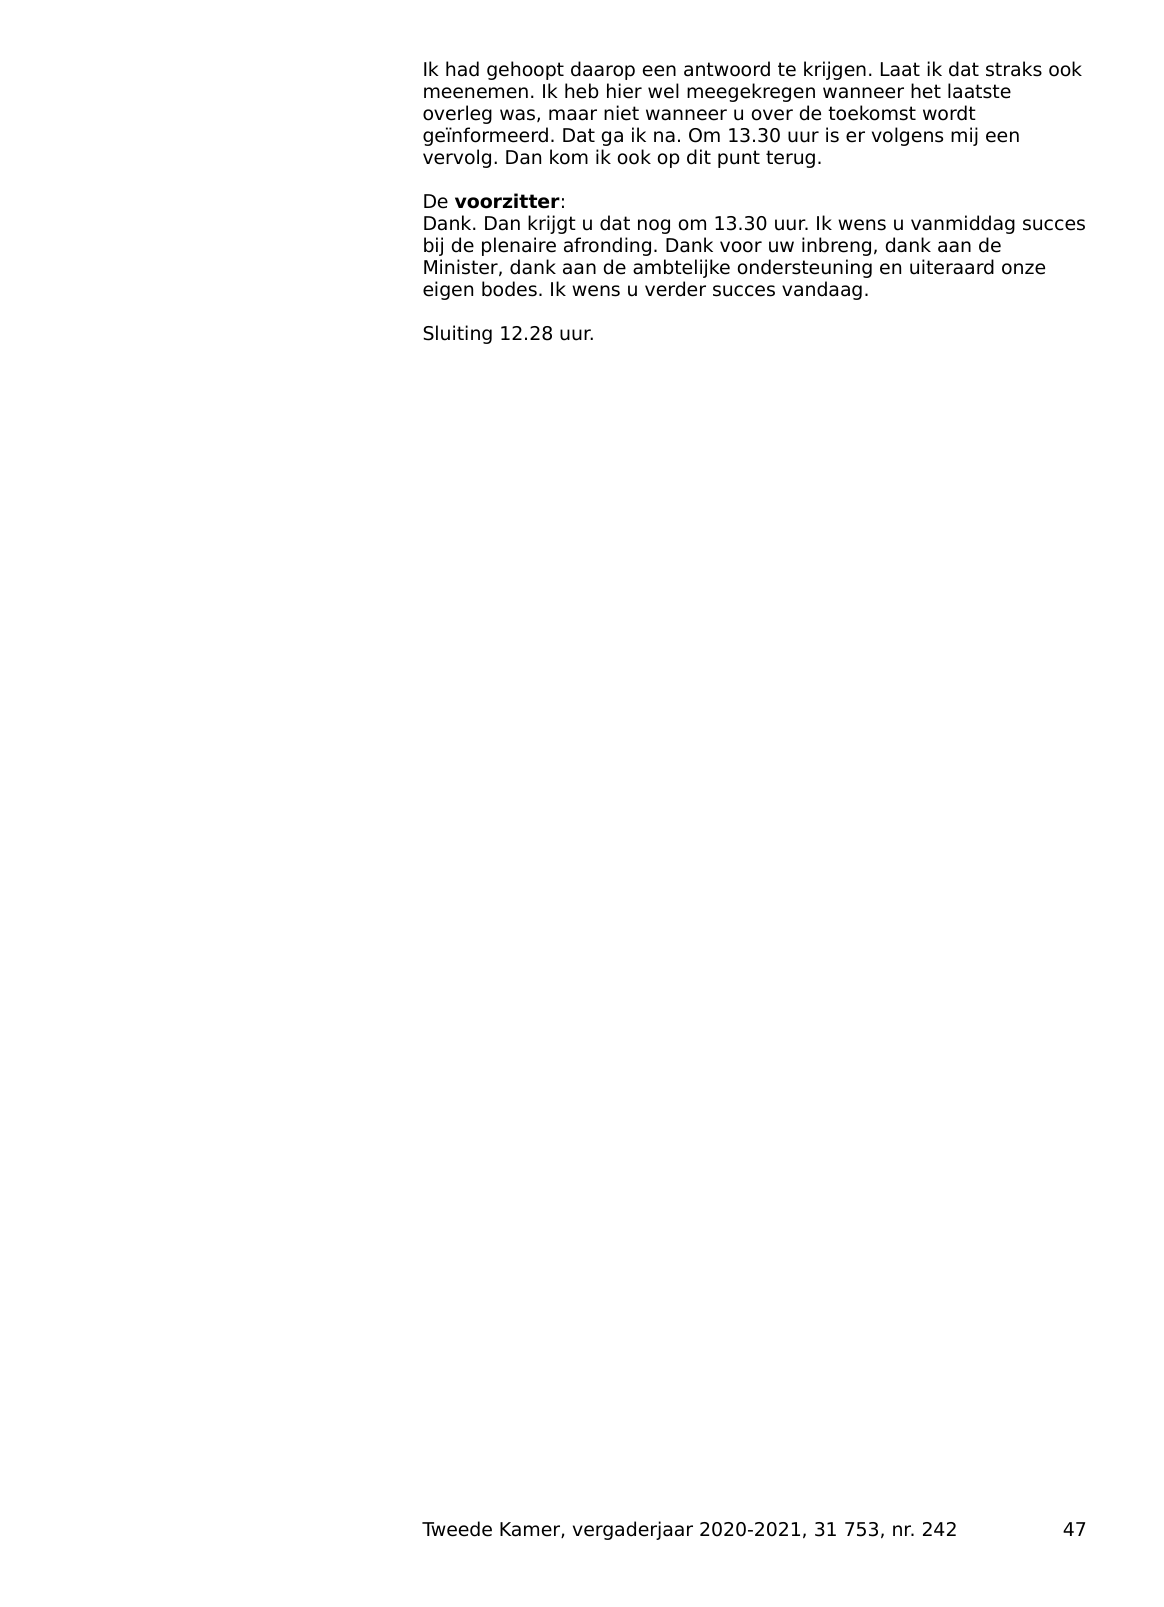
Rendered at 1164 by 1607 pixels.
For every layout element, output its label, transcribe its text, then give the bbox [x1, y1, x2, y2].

text Dank. Dan krijgt u dat nog om 13.30 uur. Ik wens u vanmiddag succes bij de plenaire afronding. Dank voor uw inbreng, dank aan de Minister, dank aan de ambtelijke ondersteuning en uiteraard onze eigen bodes. Ik wens u verder succes vandaag. [422, 213, 1087, 301]
text Ik had gehoopt daarop een antwoord te krijgen. Laat ik dat straks ook meenemen. Ik heb hier wel meegekregen wanneer het laatste overleg was, maar niet wanneer u over de toekomst wordt geïnformeerd. Dat ga ik na. Om 13.30 uur is er volgens mij een vervolg. Dan kom ik ook op dit punt terug. [422, 59, 1087, 169]
text Sluiting 12.28 uur. [422, 323, 1087, 345]
text De voorzitter: [422, 191, 1087, 213]
